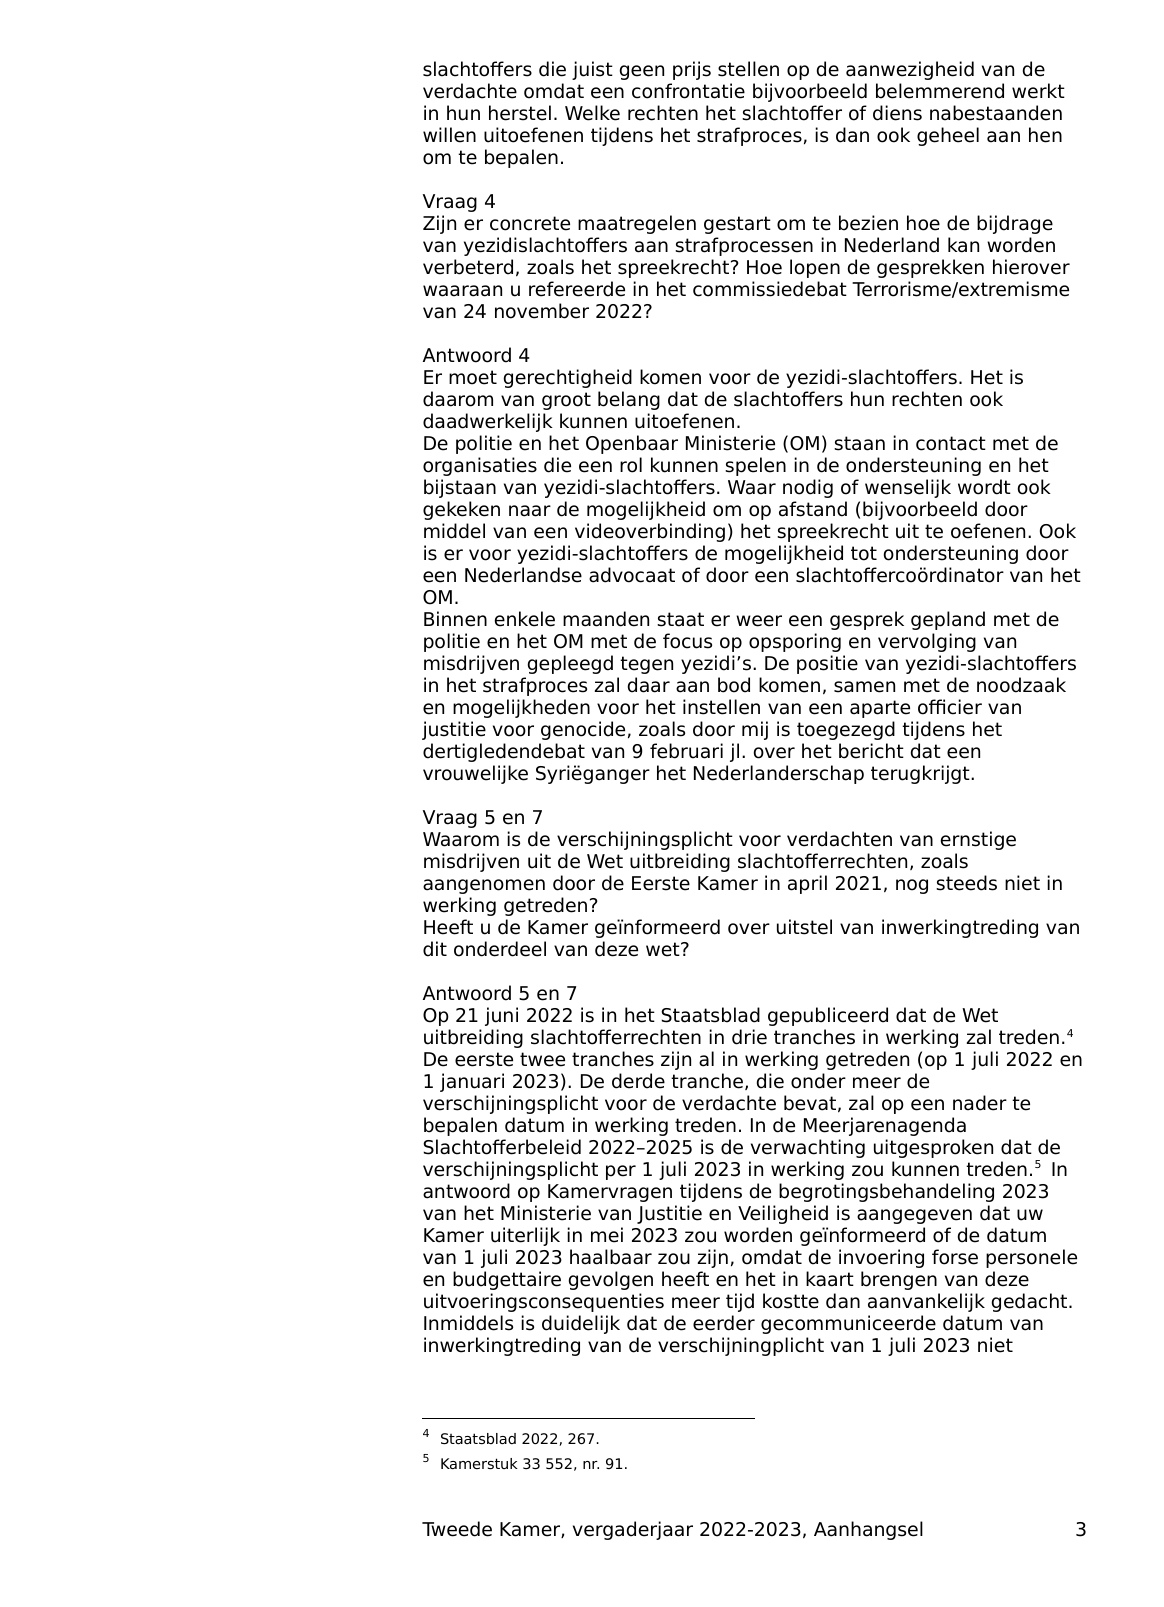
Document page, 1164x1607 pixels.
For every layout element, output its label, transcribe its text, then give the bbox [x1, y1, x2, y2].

text slachtoffers die juist geen prijs stellen op de aanwezigheid van de verdachte omdat een confrontatie bijvoorbeeld belemmerend werkt in hun herstel. Welke rechten het slachtoffer of diens nabestaanden willen uitoefenen tijdens het strafproces, is dan ook geheel aan hen om te bepalen. [422, 59, 1087, 169]
text Antwoord 5 en 7 [422, 983, 1087, 1005]
text Kamerstuk 33 552, nr. 91. [422, 1452, 1087, 1474]
text Op 21 juni 2022 is in het Staatsblad gepubliceerd dat de Wet uitbreiding slachtofferrechten in drie tranches in werking zal treden. De eerste twee tranches zijn al in werking getreden (op 1 juli 2022 en 1 januari 2023). De derde tranche, die onder meer de verschijningsplicht voor de verdachte bevat, zal op een nader te bepalen datum in werking treden. In de Meerjarenagenda Slachtofferbeleid 2022–2025 is de verwachting uitgesproken dat de verschijningsplicht per 1 juli 2023 in werking zou kunnen treden. In antwoord op Kamervragen tijdens de begrotingsbehandeling 2023 van het Ministerie van Justitie en Veiligheid is aangegeven dat uw Kamer uiterlijk in mei 2023 zou worden geïnformeerd of de datum van 1 juli 2023 haalbaar zou zijn, omdat de invoering forse personele en budgettaire gevolgen heeft en het in kaart brengen van deze uitvoeringsconsequenties meer tijd kostte dan aanvankelijk gedacht. Inmiddels is duidelijk dat de eerder gecommuniceerde datum van inwerkingtreding van de verschijningplicht van 1 juli 2023 niet [422, 1005, 1087, 1357]
text Antwoord 4 [422, 345, 1087, 367]
text Zijn er concrete maatregelen gestart om te bezien hoe de bijdrage van yezidislachtoffers aan strafprocessen in Nederland kan worden verbeterd, zoals het spreekrecht? Hoe lopen de gesprekken hierover waaraan u refereerde in het commissiedebat Terrorisme/extremisme van 24 november 2022? [422, 213, 1087, 323]
text Er moet gerechtigheid komen voor de yezidi-slachtoffers. Het is daarom van groot belang dat de slachtoffers hun rechten ook daadwerkelijk kunnen uitoefenen. [422, 367, 1087, 433]
text Binnen enkele maanden staat er weer een gesprek gepland met de politie en het OM met de focus op opsporing en vervolging van misdrijven gepleegd tegen yezidi’s. De positie van yezidi-slachtoffers in het strafproces zal daar aan bod komen, samen met de noodzaak en mogelijkheden voor het instellen van een aparte officier van justitie voor genocide, zoals door mij is toegezegd tijdens het dertigledendebat van 9 februari jl. over het bericht dat een vrouwelijke Syriëganger het Nederlanderschap terugkrijgt. [422, 609, 1087, 785]
text Vraag 4 [422, 191, 1087, 213]
text Staatsblad 2022, 267. [422, 1427, 1087, 1449]
text De politie en het Openbaar Ministerie (OM) staan in contact met de organisaties die een rol kunnen spelen in de ondersteuning en het bijstaan van yezidi-slachtoffers. Waar nodig of wenselijk wordt ook gekeken naar de mogelijkheid om op afstand (bijvoorbeeld door middel van een videoverbinding) het spreekrecht uit te oefenen. Ook is er voor yezidi-slachtoffers de mogelijkheid tot ondersteuning door een Nederlandse advocaat of door een slachtoffercoördinator van het OM. [422, 433, 1087, 609]
text Vraag 5 en 7 [422, 807, 1087, 829]
text Waarom is de verschijningsplicht voor verdachten van ernstige misdrijven uit de Wet uitbreiding slachtofferrechten, zoals aangenomen door de Eerste Kamer in april 2021, nog steeds niet in werking getreden? [422, 829, 1087, 917]
text Heeft u de Kamer geïnformeerd over uitstel van inwerkingtreding van dit onderdeel van deze wet? [422, 917, 1087, 961]
